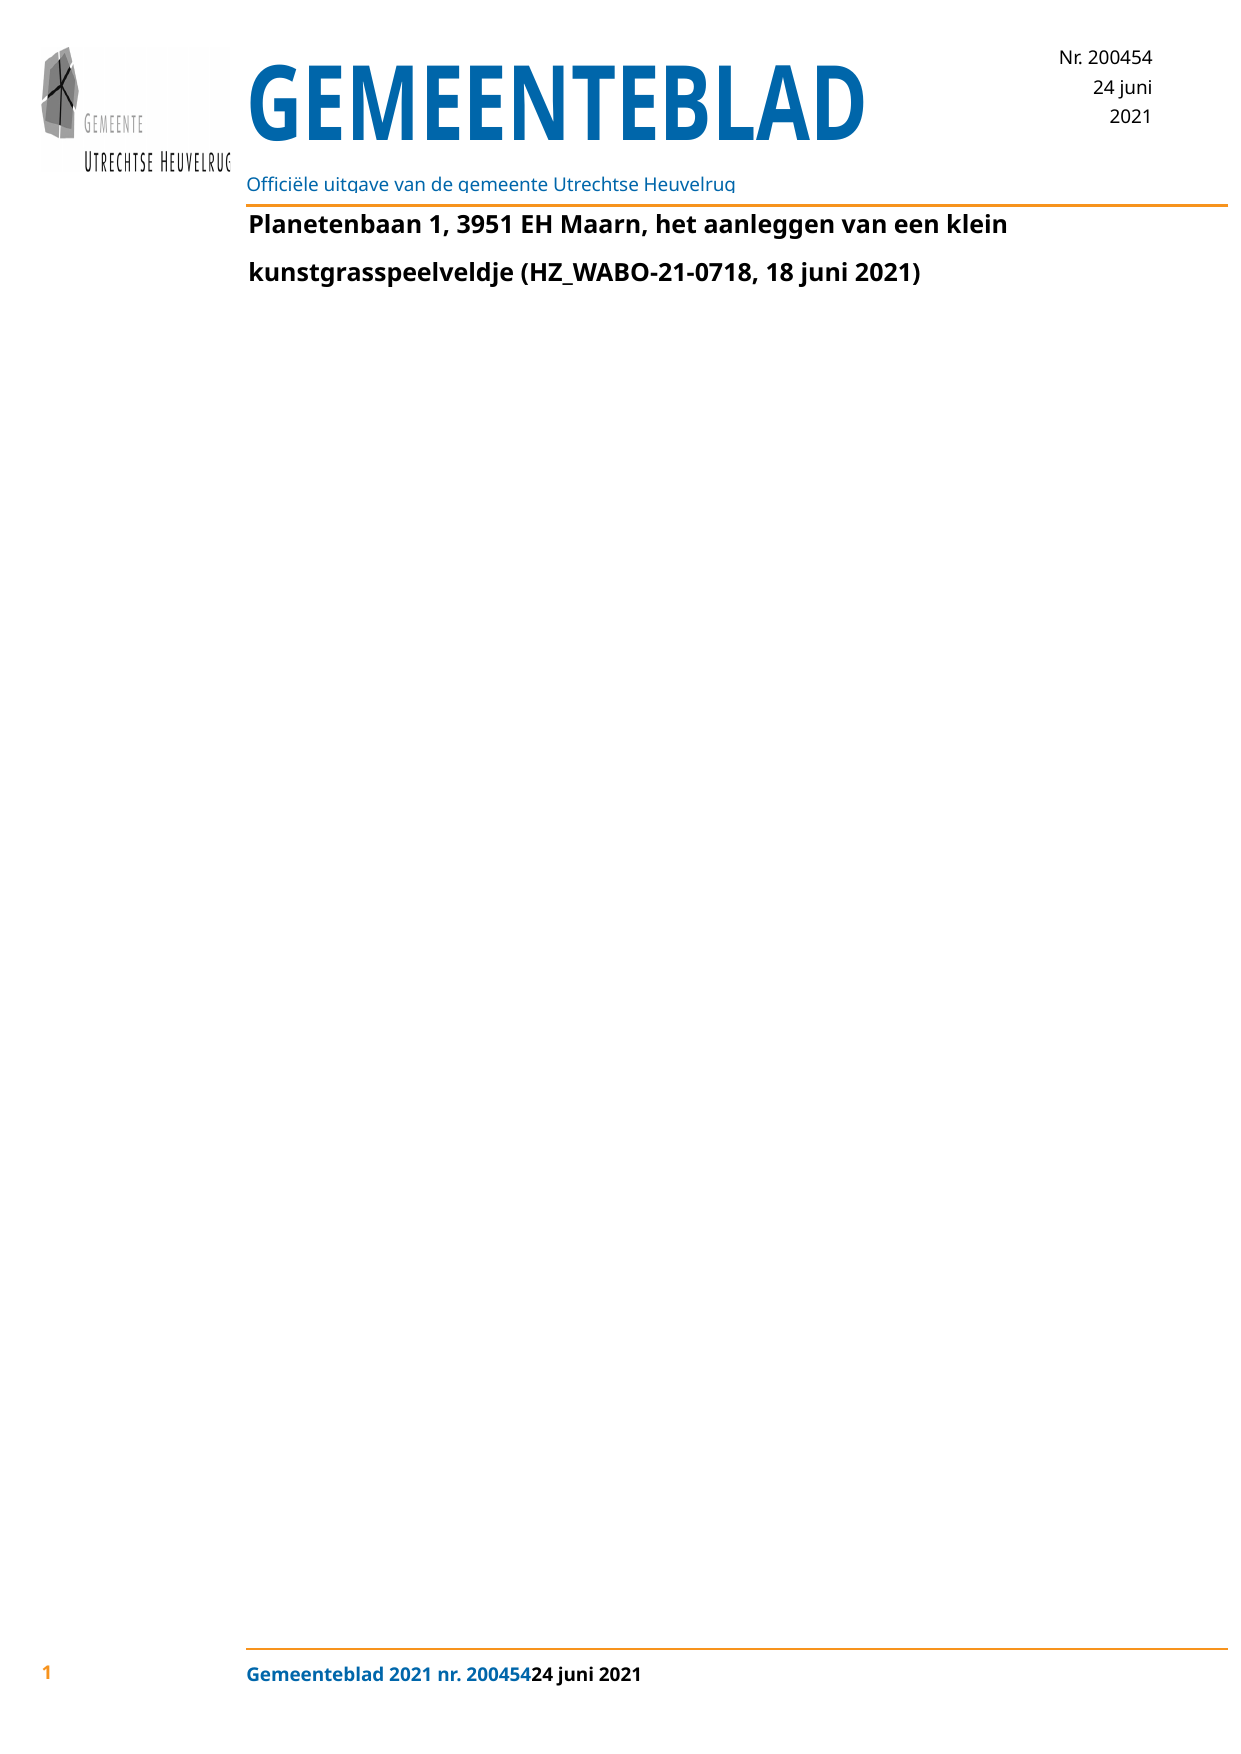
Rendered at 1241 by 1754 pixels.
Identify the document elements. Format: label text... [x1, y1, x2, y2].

picture [41, 47, 231, 172]
text Planetenbaan 1, 3951 EH Maarn, het aanleggen van een klein kunstgrasspeelveldje (HZ_WABO-21-0718, 18 juni 2021) [248, 207, 1152, 288]
